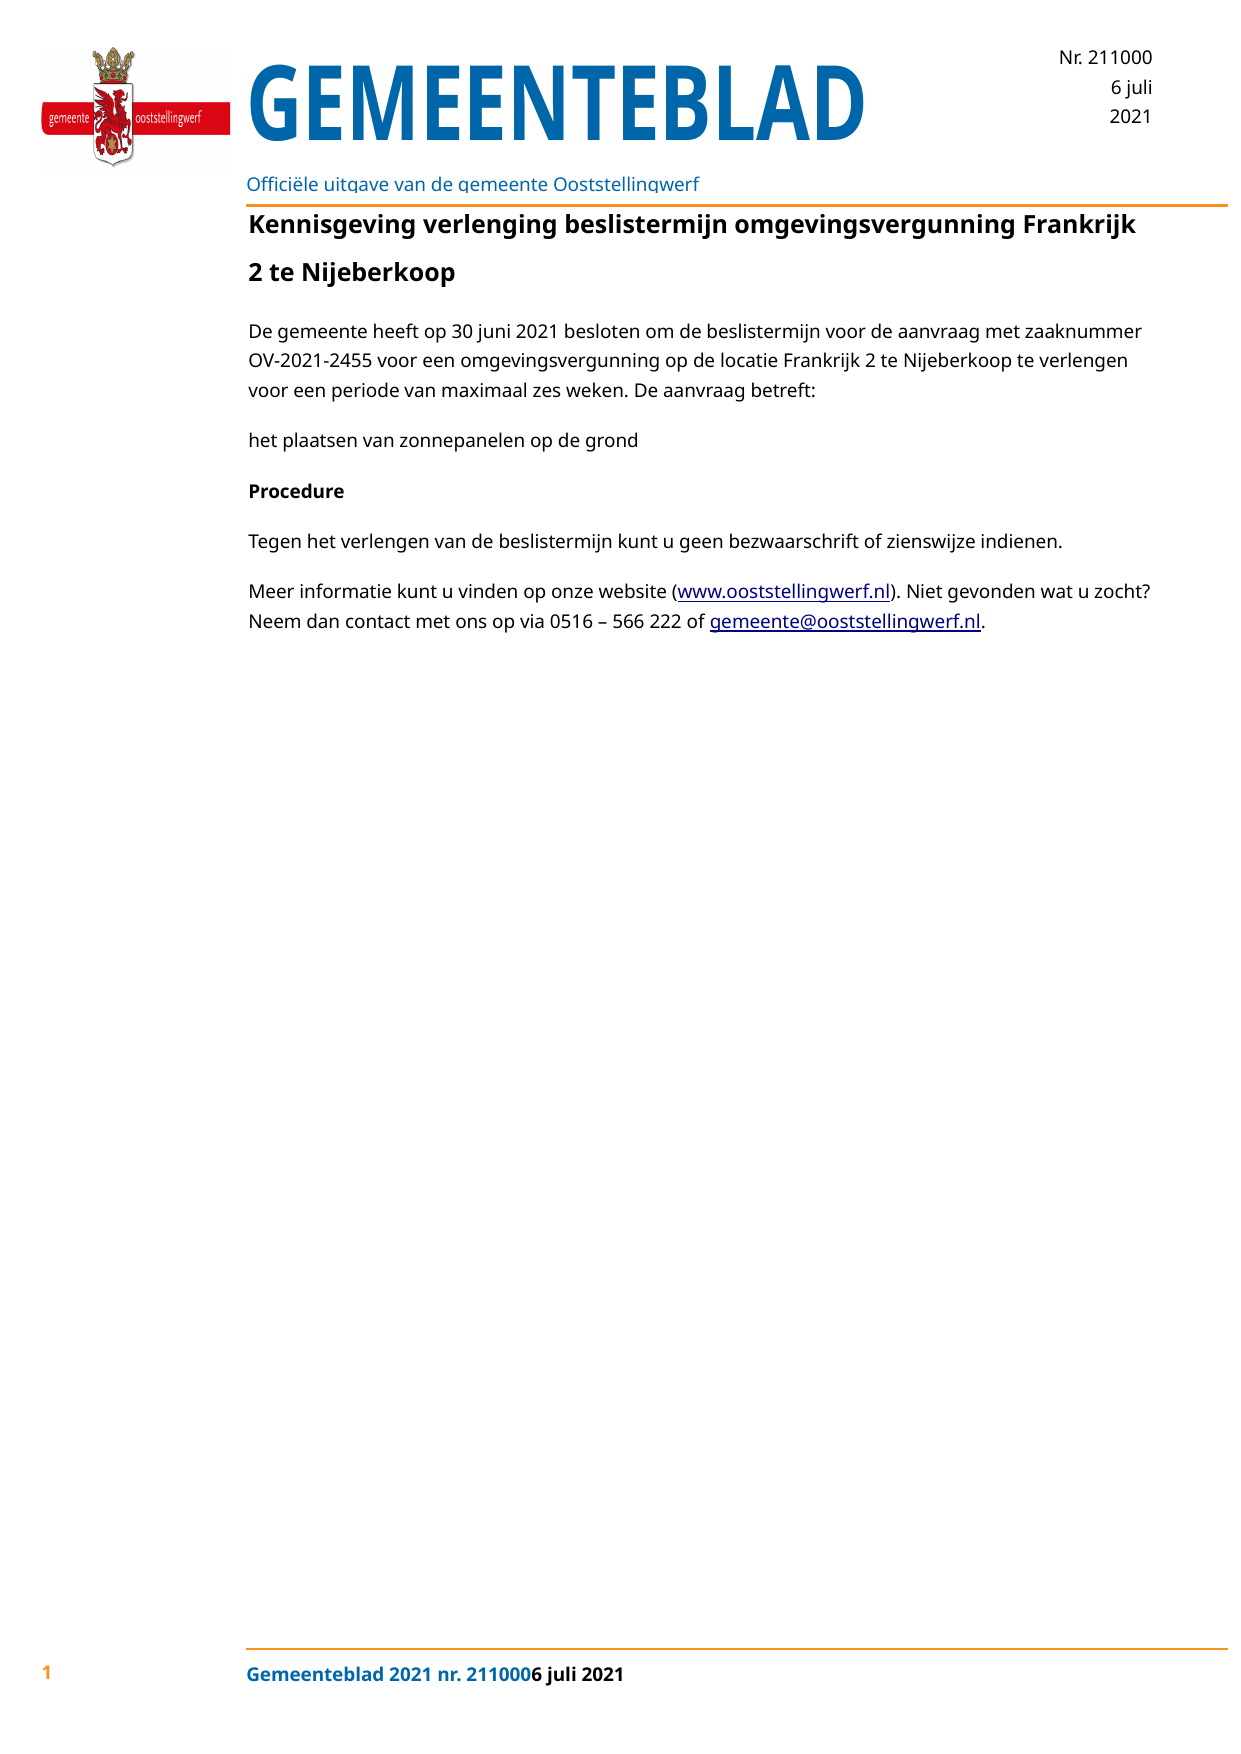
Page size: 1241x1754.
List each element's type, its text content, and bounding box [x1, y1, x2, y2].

picture [41, 47, 231, 172]
text Procedure [248, 478, 1152, 504]
text Kennisgeving verlenging beslistermijn omgevingsvergunning Frankrijk 2 te Nijeberkoop [248, 207, 1152, 288]
text het plaatsen van zonnepanelen op de grond [248, 427, 1152, 453]
text Tegen het verlengen van de beslistermijn kunt u geen bezwaarschrift of zienswijze indienen. [248, 528, 1152, 554]
text Meer informatie kunt u vinden op onze website (www.ooststellingwerf.nl). Niet gevonden wat u zocht? Neem dan contact met ons op via 0516 – 566 222 of gemeente@ooststellingwerf.nl. [248, 579, 1152, 634]
text De gemeente heeft op 30 juni 2021 besloten om de beslistermijn voor de aanvraag met zaaknummer OV-2021-2455 voor een omgevingsvergunning op de locatie Frankrijk 2 te Nijeberkoop te verlengen voor een periode van maximaal zes weken. De aanvraag betreft: [248, 318, 1152, 403]
